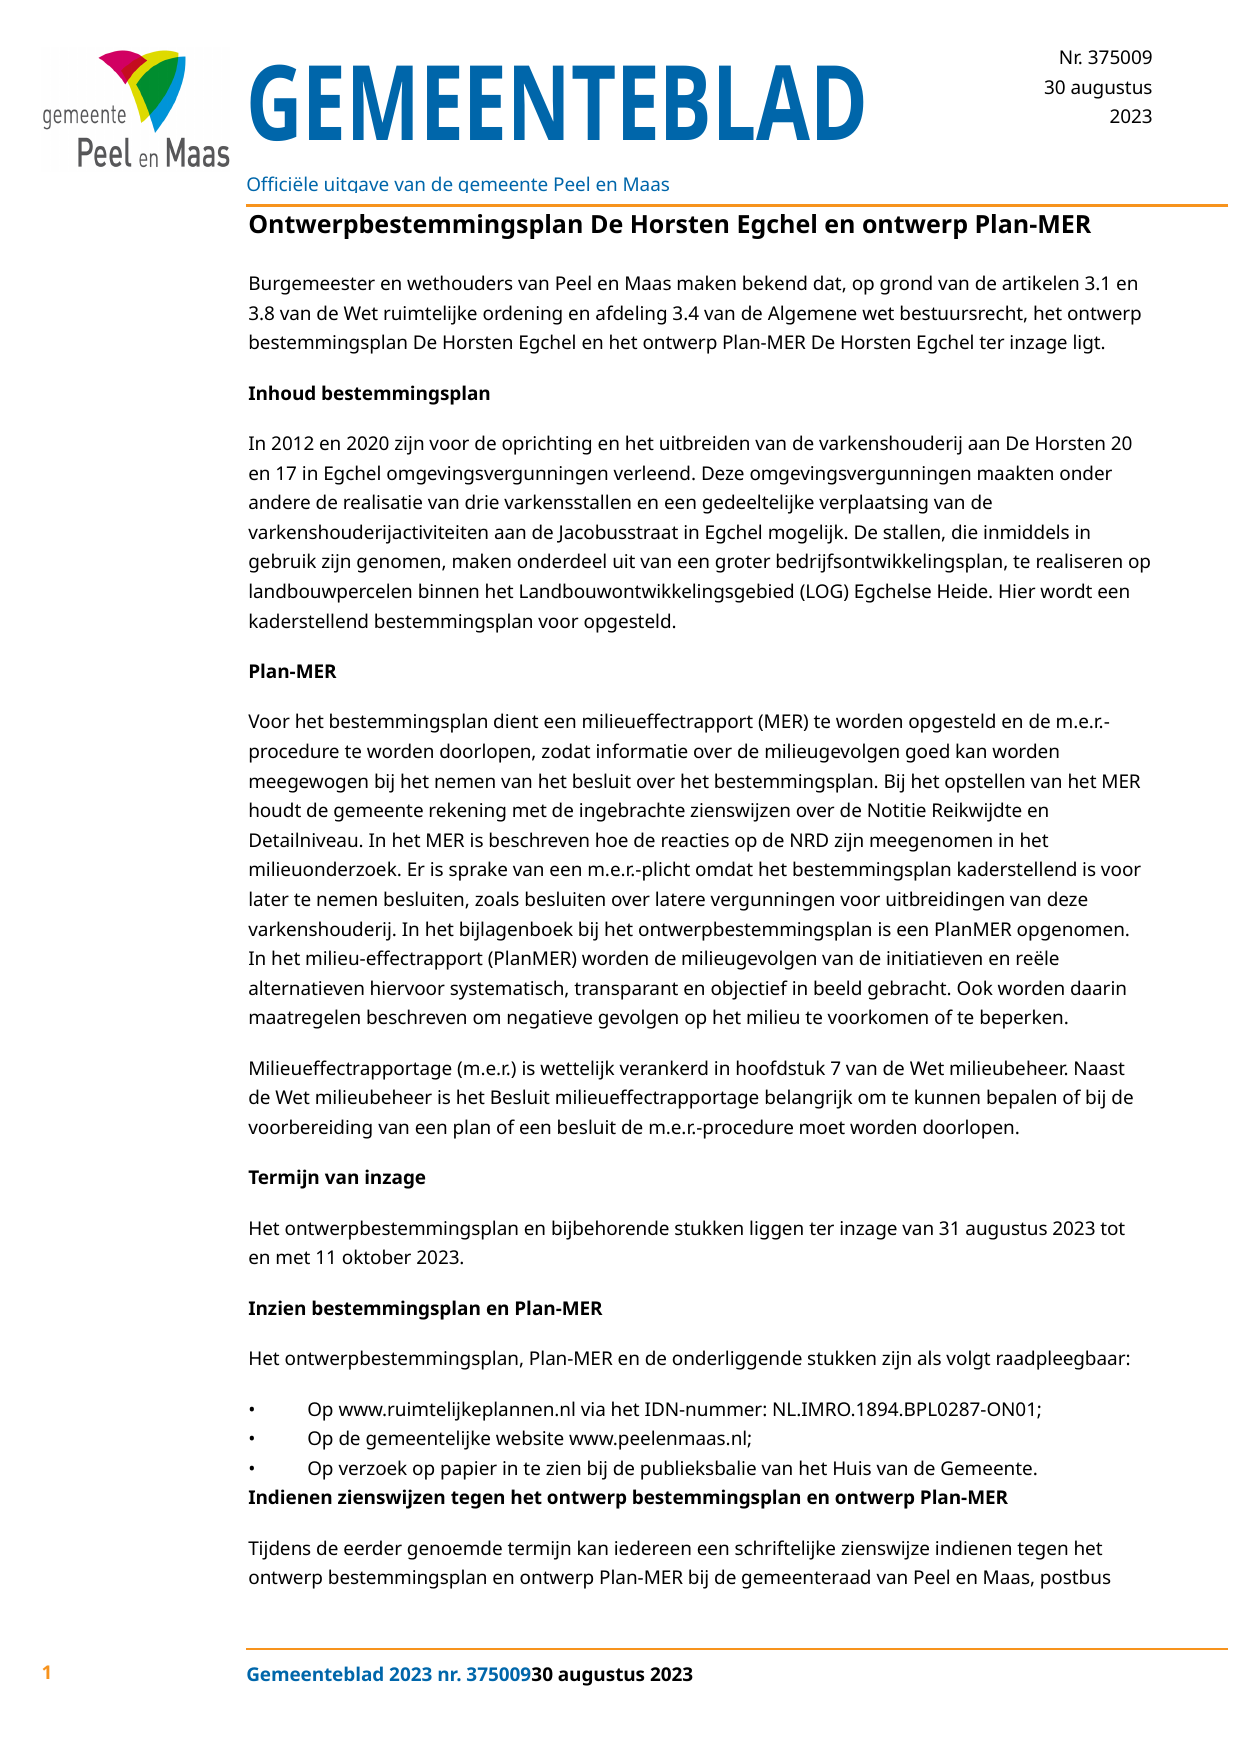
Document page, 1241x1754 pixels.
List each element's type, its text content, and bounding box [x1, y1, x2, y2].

text Het ontwerpbestemmingsplan, Plan-MER en de onderliggende stukken zijn als volgt raadpleegbaar: [248, 1345, 1152, 1371]
text Milieueffectrapportage (m.e.r.) is wettelijk verankerd in hoofdstuk 7 van de Wet milieubeheer. Naast de Wet milieubeheer is het Besluit milieueffectrapportage belangrijk om te kunnen bepalen of bij de voorbereiding van een plan of een besluit de m.e.r.-procedure moet worden doorlopen. [248, 1055, 1152, 1140]
text In 2012 en 2020 zijn voor de oprichting en het uitbreiden van de varkenshouderij aan De Horsten 20 en 17 in Egchel omgevingsvergunningen verleend. Deze omgevingsvergunningen maakten onder andere de realisatie van drie varkensstallen en een gedeeltelijke verplaatsing van de varkenshouderijactiviteiten aan de Jacobusstraat in Egchel mogelijk. De stallen, die inmiddels in gebruik zijn genomen, maken onderdeel uit van een groter bedrijfsontwikkelingsplan, te realiseren op landbouwpercelen binnen het Landbouwontwikkelingsgebied (LOG) Egchelse Heide. Hier wordt een kaderstellend bestemmingsplan voor opgesteld. [248, 430, 1152, 633]
text Het ontwerpbestemmingsplan en bijbehorende stukken liggen ter inzage van 31 augustus 2023 tot en met 11 oktober 2023. [248, 1215, 1152, 1270]
text Ontwerpbestemmingsplan De Horsten Egchel en ontwerp Plan-MER [248, 207, 1152, 241]
text Termijn van inzage [248, 1164, 1152, 1190]
text Voor het bestemmingsplan dient een milieueffectrapport (MER) te worden opgesteld en de m.e.r.-procedure te worden doorlopen, zodat informatie over de milieugevolgen goed kan worden meegewogen bij het nemen van het besluit over het bestemmingsplan. Bij het opstellen van het MER houdt de gemeente rekening met de ingebrachte zienswijzen over de Notitie Reikwijdte en Detailniveau. In het MER is beschreven hoe de reacties op de NRD zijn meegenomen in het milieuonderzoek. Er is sprake van een m.e.r.-plicht omdat het bestemmingsplan kaderstellend is voor later te nemen besluiten, zoals besluiten over latere vergunningen voor uitbreidingen van deze varkenshouderij. In het bijlagenboek bij het ontwerpbestemmingsplan is een PlanMER opgenomen. In het milieu-effectrapport (PlanMER) worden de milieugevolgen van de initiatieven en reële alternatieven hiervoor systematisch, transparant en objectief in beeld gebracht. Ook worden daarin maatregelen beschreven om negatieve gevolgen op het milieu te voorkomen of te beperken. [248, 709, 1152, 1030]
text Tijdens de eerder genoemde termijn kan iedereen een schriftelijke zienswijze indienen tegen het ontwerp bestemmingsplan en ontwerp Plan-MER bij de gemeenteraad van Peel en Maas, postbus [248, 1535, 1152, 1590]
list Op verzoek op papier in te zien bij de publieksbalie van het Huis van de Gemeente. [248, 1455, 1152, 1481]
text Burgemeester en wethouders van Peel en Maas maken bekend dat, op grond van de artikelen 3.1 en 3.8 van de Wet ruimtelijke ordening en afdeling 3.4 van de Algemene wet bestuursrecht, het ontwerp bestemmingsplan De Horsten Egchel en het ontwerp Plan-MER De Horsten Egchel ter inzage ligt. [248, 270, 1152, 355]
text Inhoud bestemmingsplan [248, 380, 1152, 406]
text Indienen zienswijzen tegen het ontwerp bestemmingsplan en ontwerp Plan-MER [248, 1484, 1152, 1510]
list Op de gemeentelijke website www.peelenmaas.nl; [248, 1425, 1152, 1451]
text Inzien bestemmingsplan en Plan-MER [248, 1295, 1152, 1321]
list Op www.ruimtelijkeplannen.nl via het IDN-nummer: NL.IMRO.1894.BPL0287-ON01; [248, 1396, 1152, 1421]
picture [41, 47, 231, 172]
text Plan-MER [248, 658, 1152, 684]
